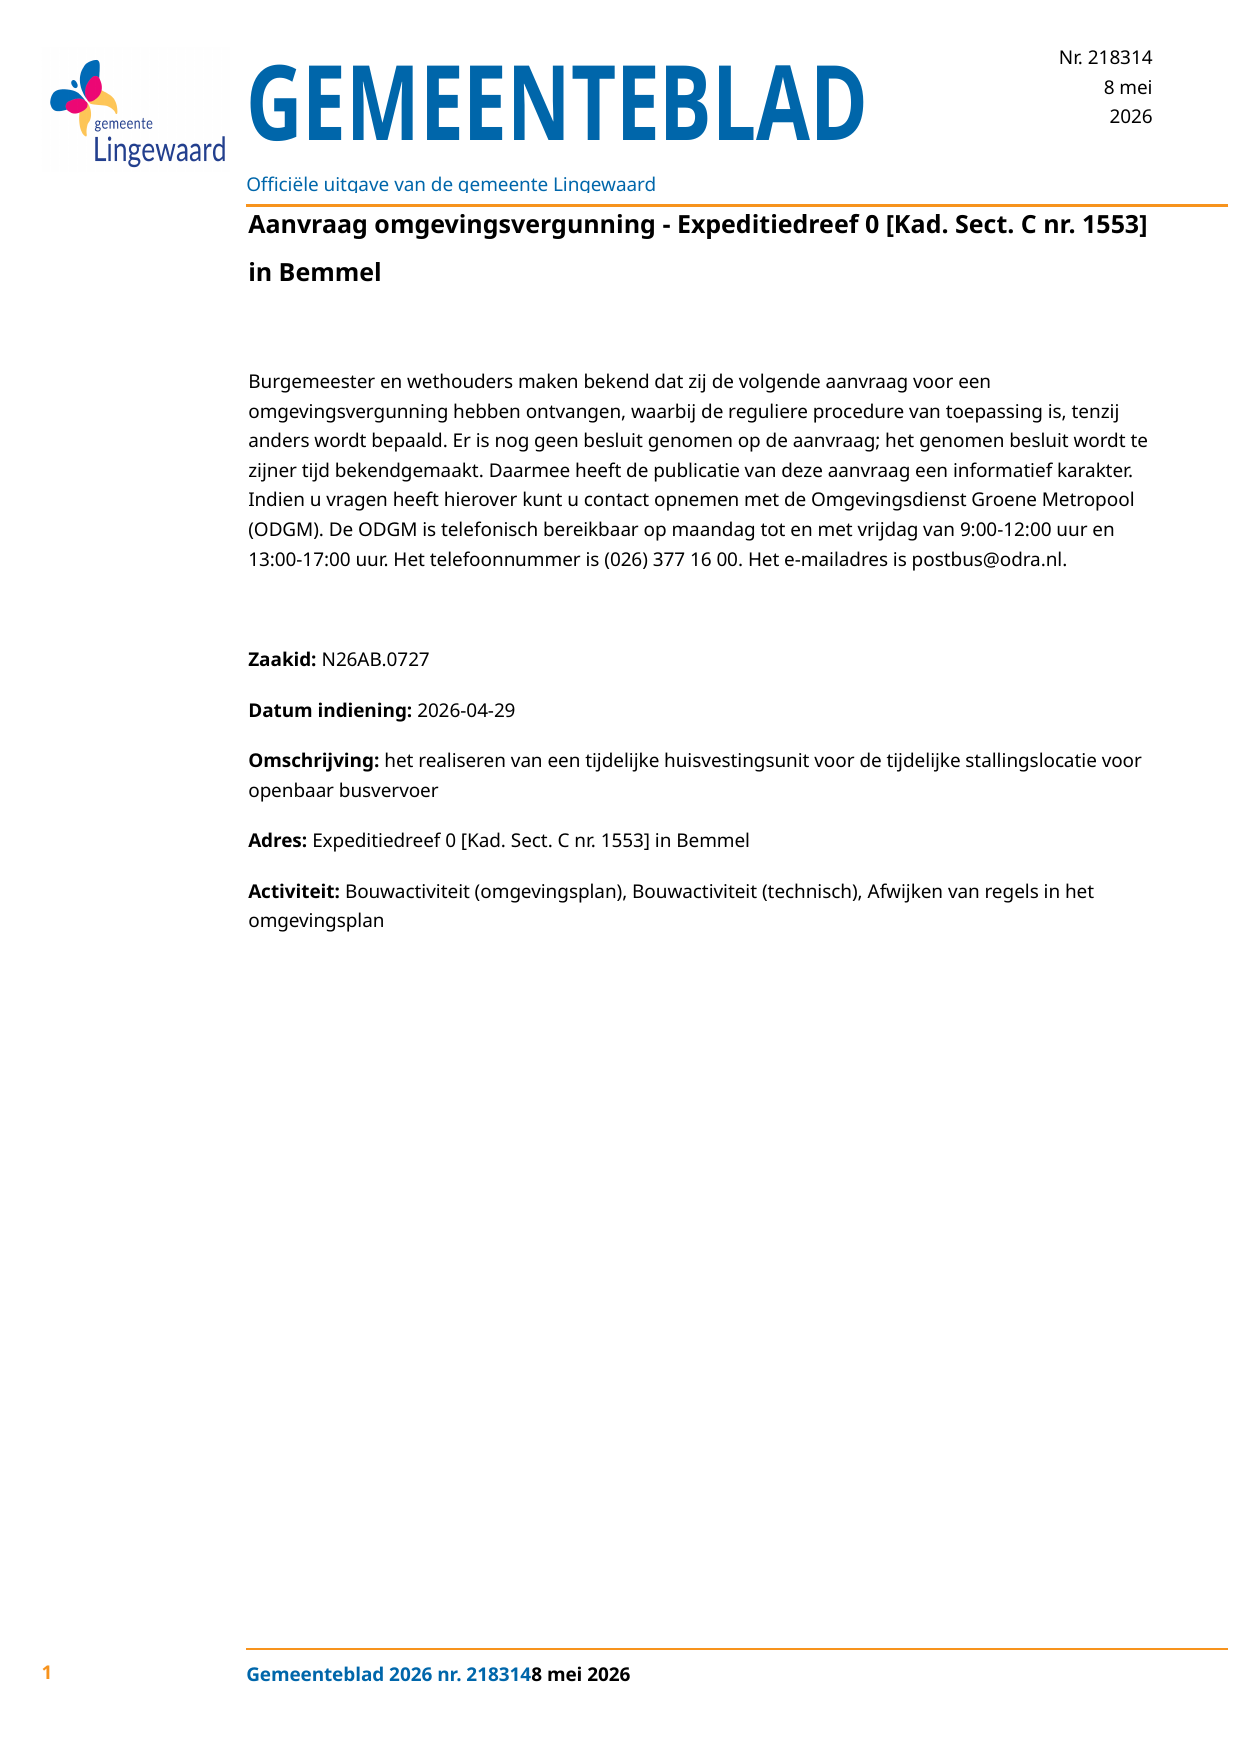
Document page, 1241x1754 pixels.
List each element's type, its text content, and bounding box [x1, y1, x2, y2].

text Datum indiening: 2026-04-29 [248, 697, 1152, 723]
picture [41, 47, 231, 172]
text Aanvraag omgevingsvergunning - Expeditiedreef 0 [Kad. Sect. C nr. 1553] in Bemmel [248, 207, 1152, 288]
text Zaakid: N26AB.0727 [248, 647, 1152, 672]
text Omschrijving: het realiseren van een tijdelijke huisvestingsunit voor de tijdelijke stallingslocatie voor openbaar busvervoer [248, 747, 1152, 803]
text Burgemeester en wethouders maken bekend dat zij de volgende aanvraag voor een omgevingsvergunning hebben ontvangen, waarbij de reguliere procedure van toepassing is, tenzij anders wordt bepaald. Er is nog geen besluit genomen op de aanvraag; het genomen besluit wordt te zijner tijd bekendgemaakt. Daarmee heeft de publicatie van deze aanvraag een informatief karakter. Indien u vragen heeft hierover kunt u contact opnemen met de Omgevingsdienst Groene Metropool (ODGM). De ODGM is telefonisch bereikbaar op maandag tot en met vrijdag van 9:00-12:00 uur en 13:00-17:00 uur. Het telefoonnummer is (026) 377 16 00. Het e-mailadres is postbus@odra.nl. [248, 368, 1152, 572]
text Activiteit: Bouwactiviteit (omgevingsplan), Bouwactiviteit (technisch), Afwijken van regels in het omgevingsplan [248, 878, 1152, 933]
text Adres: Expeditiedreef 0 [Kad. Sect. C nr. 1553] in Bemmel [248, 827, 1152, 853]
